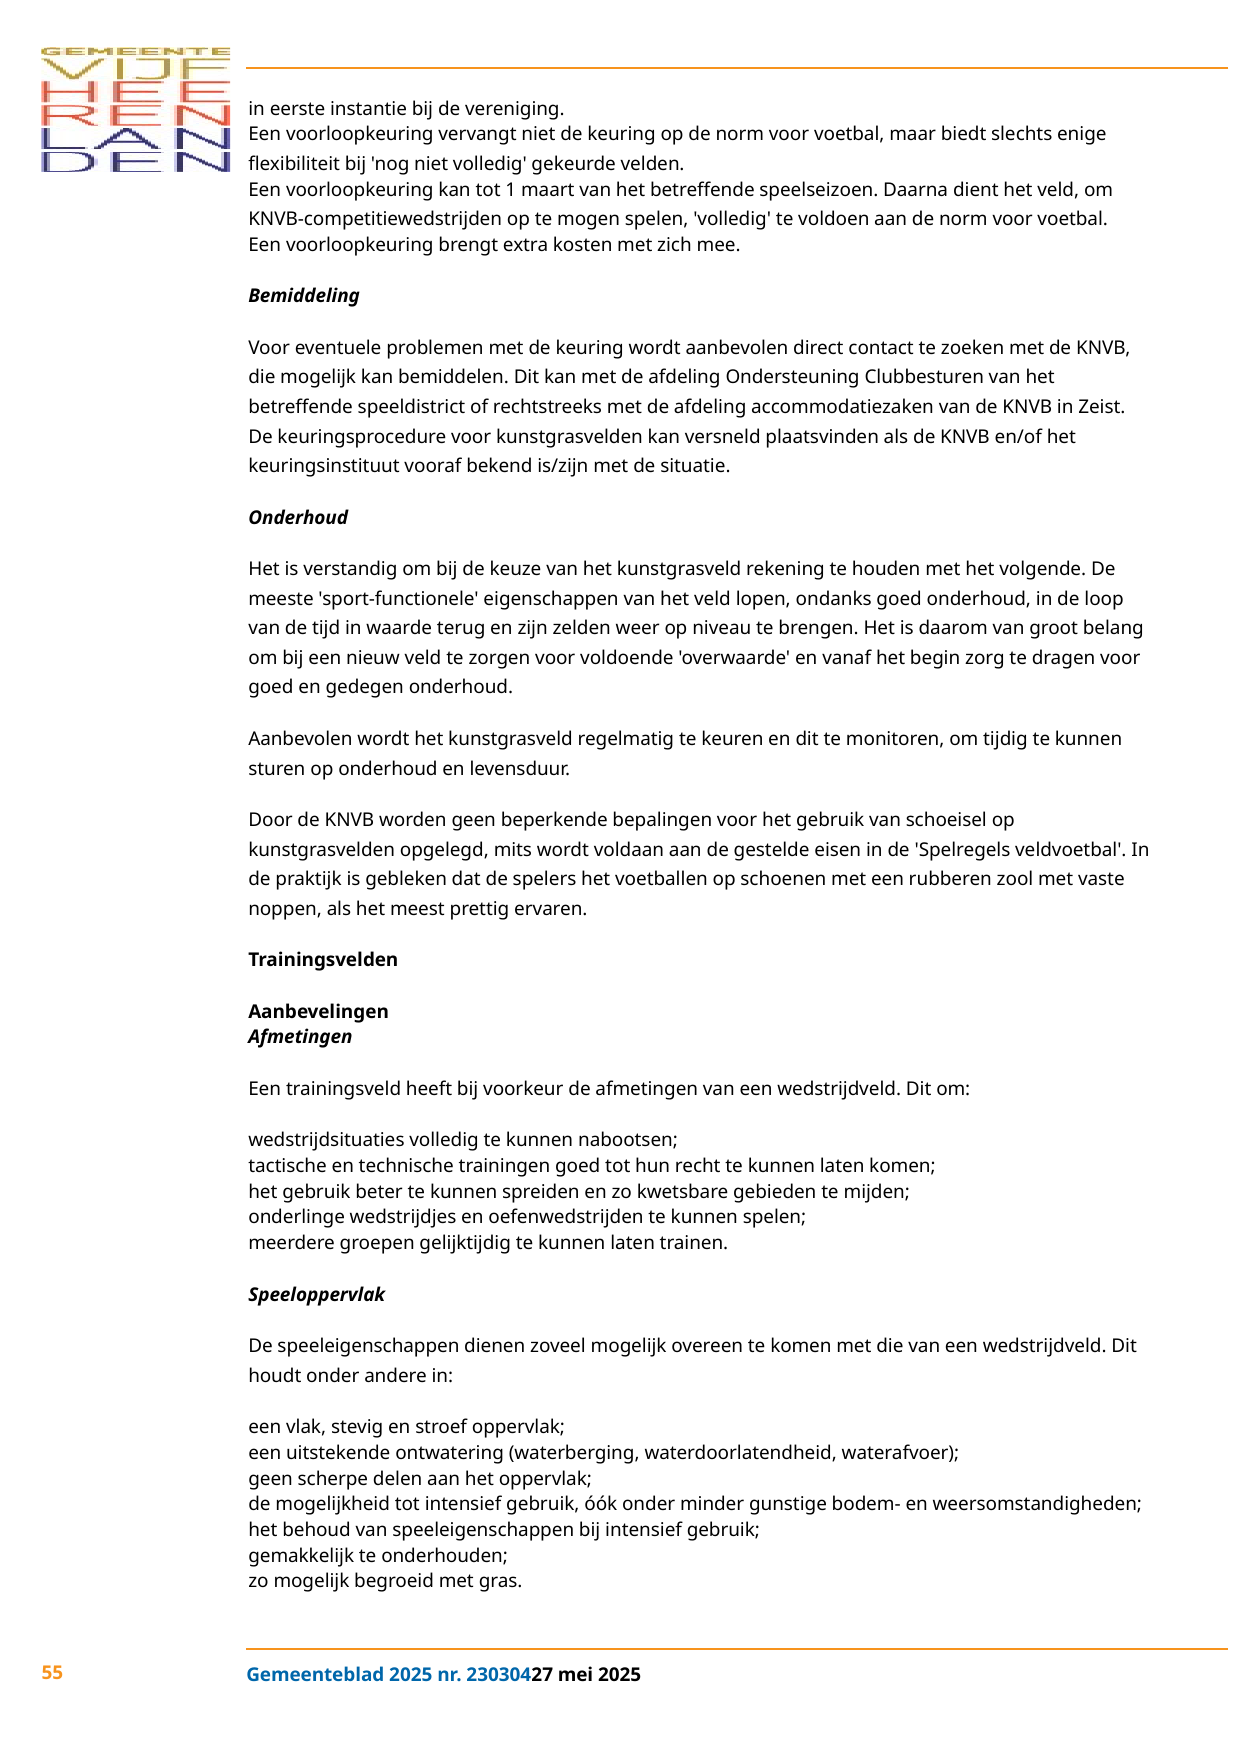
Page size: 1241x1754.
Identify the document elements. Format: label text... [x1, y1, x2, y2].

table_cell Afmetingen [248, 1024, 1152, 1049]
table_cell het gebruik beter te kunnen spreiden en zo kwetsbare gebieden te mijden; [248, 1178, 1152, 1204]
table_cell Een voorloopkeuring brengt extra kosten met zich mee. [248, 231, 1152, 257]
table_cell Door de KNVB worden geen beperkende bepalingen voor het gebruik van schoeisel op kunstgrasvelden opgelegd, mits wordt voldaan aan de gestelde eisen in de 'Spelregels veldvoetbal'. In de praktijk is gebleken dat de spelers het voetballen op schoenen met een rubberen zool met vaste noppen, als het meest prettig ervaren. [248, 806, 1152, 921]
table_cell [248, 972, 1152, 998]
table_cell Een voorloopkeuring vervangt niet de keuring op de norm voor voetbal, maar biedt slechts enige flexibiliteit bij 'nog niet volledig' gekeurde velden. [248, 121, 1152, 176]
table_cell zo mogelijk begroeid met gras. [248, 1568, 1152, 1593]
table_cell in eerste instantie bij de vereniging. [248, 95, 1152, 121]
table_cell [248, 1255, 1152, 1281]
table_cell een vlak, stevig en stroef oppervlak; [248, 1413, 1152, 1439]
table_cell [248, 1388, 1152, 1413]
table_cell [248, 1049, 1152, 1075]
table_cell Trainingsvelden [248, 946, 1152, 972]
table_cell [248, 308, 1152, 334]
table_cell [248, 1101, 1152, 1126]
table_cell [248, 530, 1152, 555]
table_cell een uitstekende ontwatering (waterberging, waterdoorlatendheid, waterafvoer); [248, 1439, 1152, 1465]
table_cell [248, 478, 1152, 504]
table_cell [248, 699, 1152, 725]
picture [41, 47, 231, 172]
table_cell Onderhoud [248, 504, 1152, 529]
table_cell onderlinge wedstrijdjes en oefenwedstrijden te kunnen spelen; [248, 1204, 1152, 1229]
table_cell Een voorloopkeuring kan tot 1 maart van het betreffende speelseizoen. Daarna dient het veld, om KNVB-competitiewedstrijden op te mogen spelen, 'volledig' te voldoen aan de norm voor voetbal. [248, 176, 1152, 231]
table_cell [248, 780, 1152, 806]
table_cell het behoud van speeleigenschappen bij intensief gebruik; [248, 1516, 1152, 1542]
table_cell Bemiddeling [248, 283, 1152, 308]
table_cell wedstrijdsituaties volledig te kunnen nabootsen; [248, 1126, 1152, 1152]
table_cell Voor eventuele problemen met de keuring wordt aanbevolen direct contact te zoeken met de KNVB, die mogelijk kan bemiddelen. Dit kan met de afdeling Ondersteuning Clubbesturen van het betreffende speeldistrict of rechtstreeks met de afdeling accommodatiezaken van de KNVB in Zeist. De keuringsprocedure voor kunstgrasvelden kan versneld plaatsvinden als de KNVB en/of het keuringsinstituut vooraf bekend is/zijn met de situatie. [248, 334, 1152, 478]
table_cell meerdere groepen gelijktijdig te kunnen laten trainen. [248, 1229, 1152, 1255]
table_cell Het is verstandig om bij de keuze van het kunstgrasveld rekening te houden met het volgende. De meeste 'sport-functionele' eigenschappen van het veld lopen, ondanks goed onderhoud, in de loop van de tijd in waarde terug en zijn zelden weer op niveau te brengen. Het is daarom van groot belang om bij een nieuw veld te zorgen voor voldoende 'overwaarde' en vanaf het begin zorg te dragen voor goed en gedegen onderhoud. [248, 555, 1152, 699]
table_cell [248, 921, 1152, 946]
table_cell [248, 1307, 1152, 1332]
table_cell tactische en technische trainingen goed tot hun recht te kunnen laten komen; [248, 1152, 1152, 1178]
table_cell Aanbevolen wordt het kunstgrasveld regelmatig te keuren en dit te monitoren, om tijdig te kunnen sturen op onderhoud en levensduur. [248, 725, 1152, 780]
table_cell De speeleigenschappen dienen zoveel mogelijk overeen te komen met die van een wedstrijdveld. Dit houdt onder andere in: [248, 1332, 1152, 1388]
table_cell gemakkelijk te onderhouden; [248, 1542, 1152, 1568]
table_cell geen scherpe delen aan het oppervlak; [248, 1465, 1152, 1491]
table_cell Speeloppervlak [248, 1281, 1152, 1307]
table_cell Een trainingsveld heeft bij voorkeur de afmetingen van een wedstrijdveld. Dit om: [248, 1075, 1152, 1101]
table_cell [248, 257, 1152, 283]
table_cell de mogelijkheid tot intensief gebruik, óók onder minder gunstige bodem- en weersomstandigheden; [248, 1491, 1152, 1516]
table_cell Aanbevelingen [248, 998, 1152, 1023]
